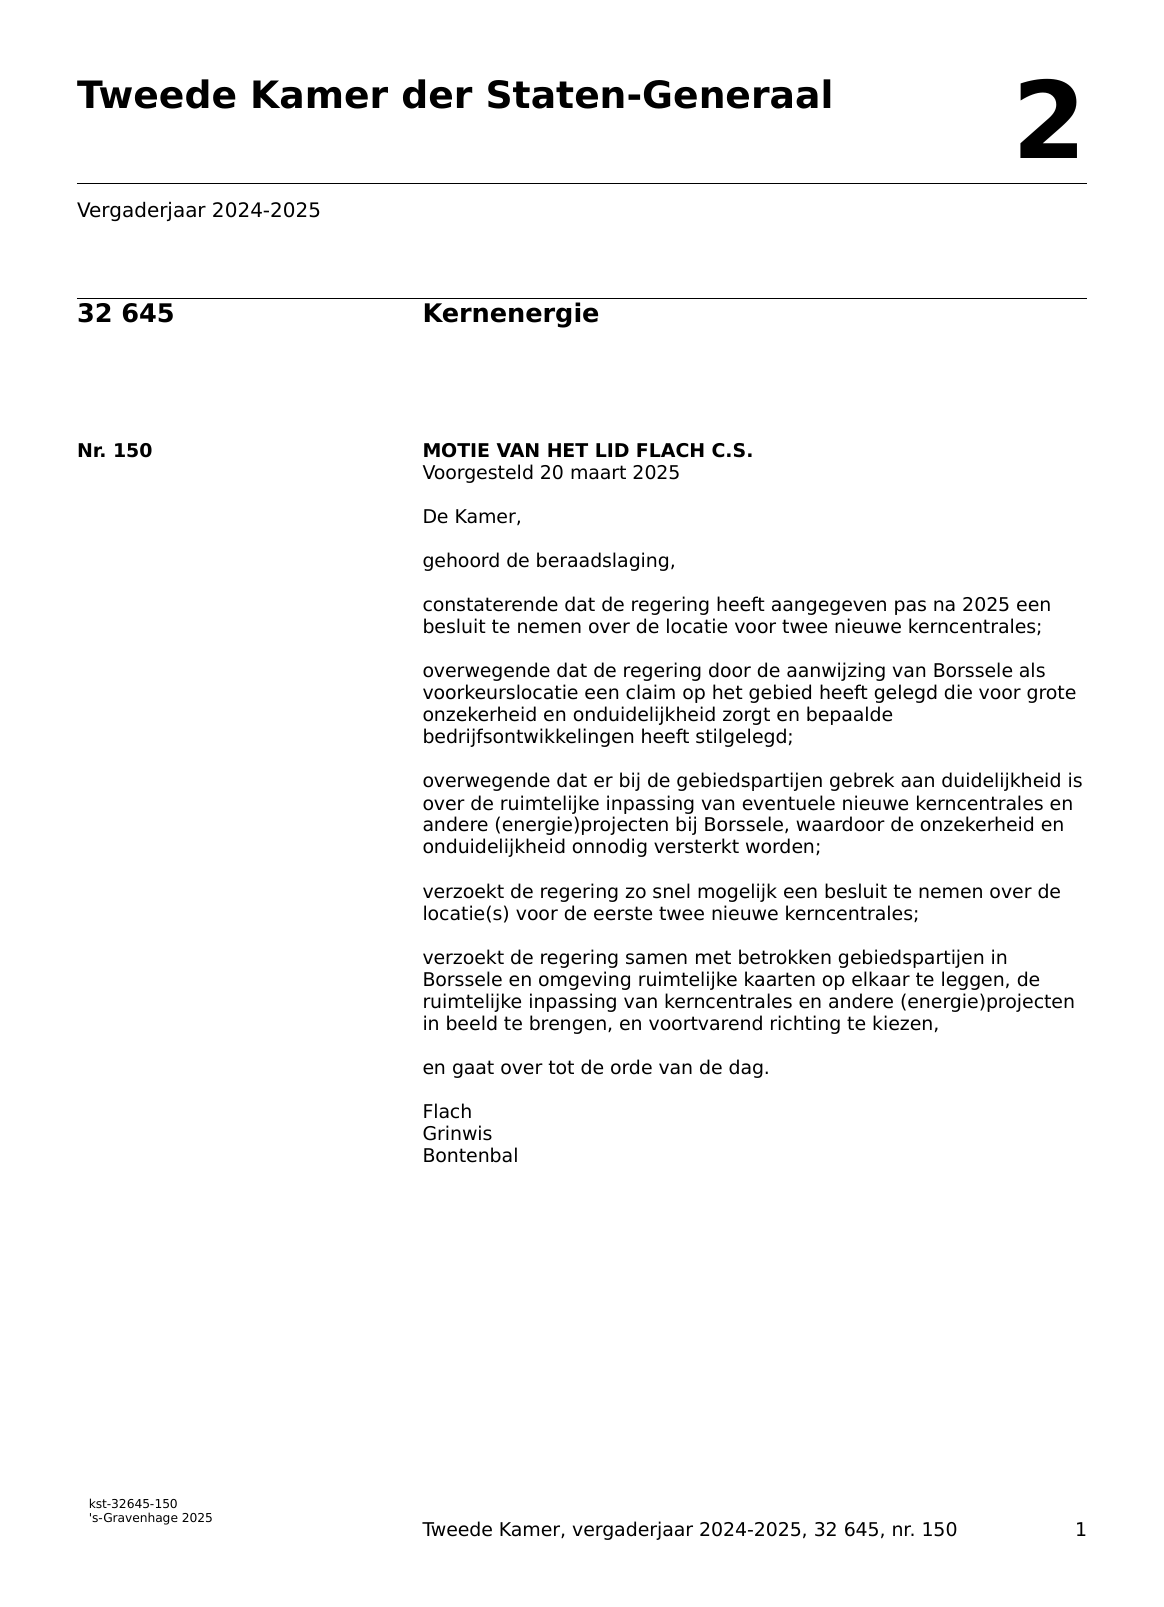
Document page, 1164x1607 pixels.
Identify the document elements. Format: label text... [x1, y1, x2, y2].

text kst-32645-150 [88, 1497, 323, 1511]
text Voorgesteld 20 maart 2025 [422, 462, 1087, 484]
subtitle 32 645 Kernenergie [77, 299, 1087, 329]
text 's-Gravenhage 2025 [88, 1511, 323, 1525]
table_cell Vergaderjaar 2024-2025 [77, 184, 1087, 298]
text verzoekt de regering samen met betrokken gebiedspartijen in Borssele en omgeving ruimtelijke kaarten op elkaar te leggen, de ruimtelijke inpassing van kerncentrales en andere (energie)projecten in beeld te brengen, en voortvarend richting te kiezen, [422, 947, 1087, 1034]
text en gaat over tot de orde van de dag. [422, 1057, 1087, 1079]
text overwegende dat de regering door de aanwijzing van Borssele als voorkeurslocatie een claim op het gebied heeft gelegd die voor grote onzekerheid en onduidelijkheid zorgt en bepaalde bedrijfsontwikkelingen heeft stilgelegd; [422, 660, 1087, 748]
subtitle Nr. 150 MOTIE VAN HET LID FLACH C.S. [77, 440, 1087, 462]
text constaterende dat de regering heeft aangegeven pas na 2025 een besluit te nemen over de locatie voor twee nieuwe kerncentrales; [422, 594, 1087, 638]
table_header Tweede Kamer der Staten-Generaal [77, 59, 886, 183]
text verzoekt de regering zo snel mogelijk een besluit te nemen over de locatie(s) voor de eerste twee nieuwe kerncentrales; [422, 881, 1087, 924]
text overwegende dat er bij de gebiedspartijen gebrek aan duidelijkheid is over de ruimtelijke inpassing van eventuele nieuwe kerncentrales en andere (energie)projecten bij Borssele, waardoor de onzekerheid en onduidelijkheid onnodig versterkt worden; [422, 770, 1087, 858]
table_header 2 [886, 59, 1087, 183]
text gehoord de beraadslaging, [422, 550, 1087, 572]
text De Kamer, [422, 506, 1087, 528]
text Grinwis [422, 1123, 1087, 1145]
text Flach [422, 1101, 1087, 1123]
text Bontenbal [422, 1145, 1087, 1167]
